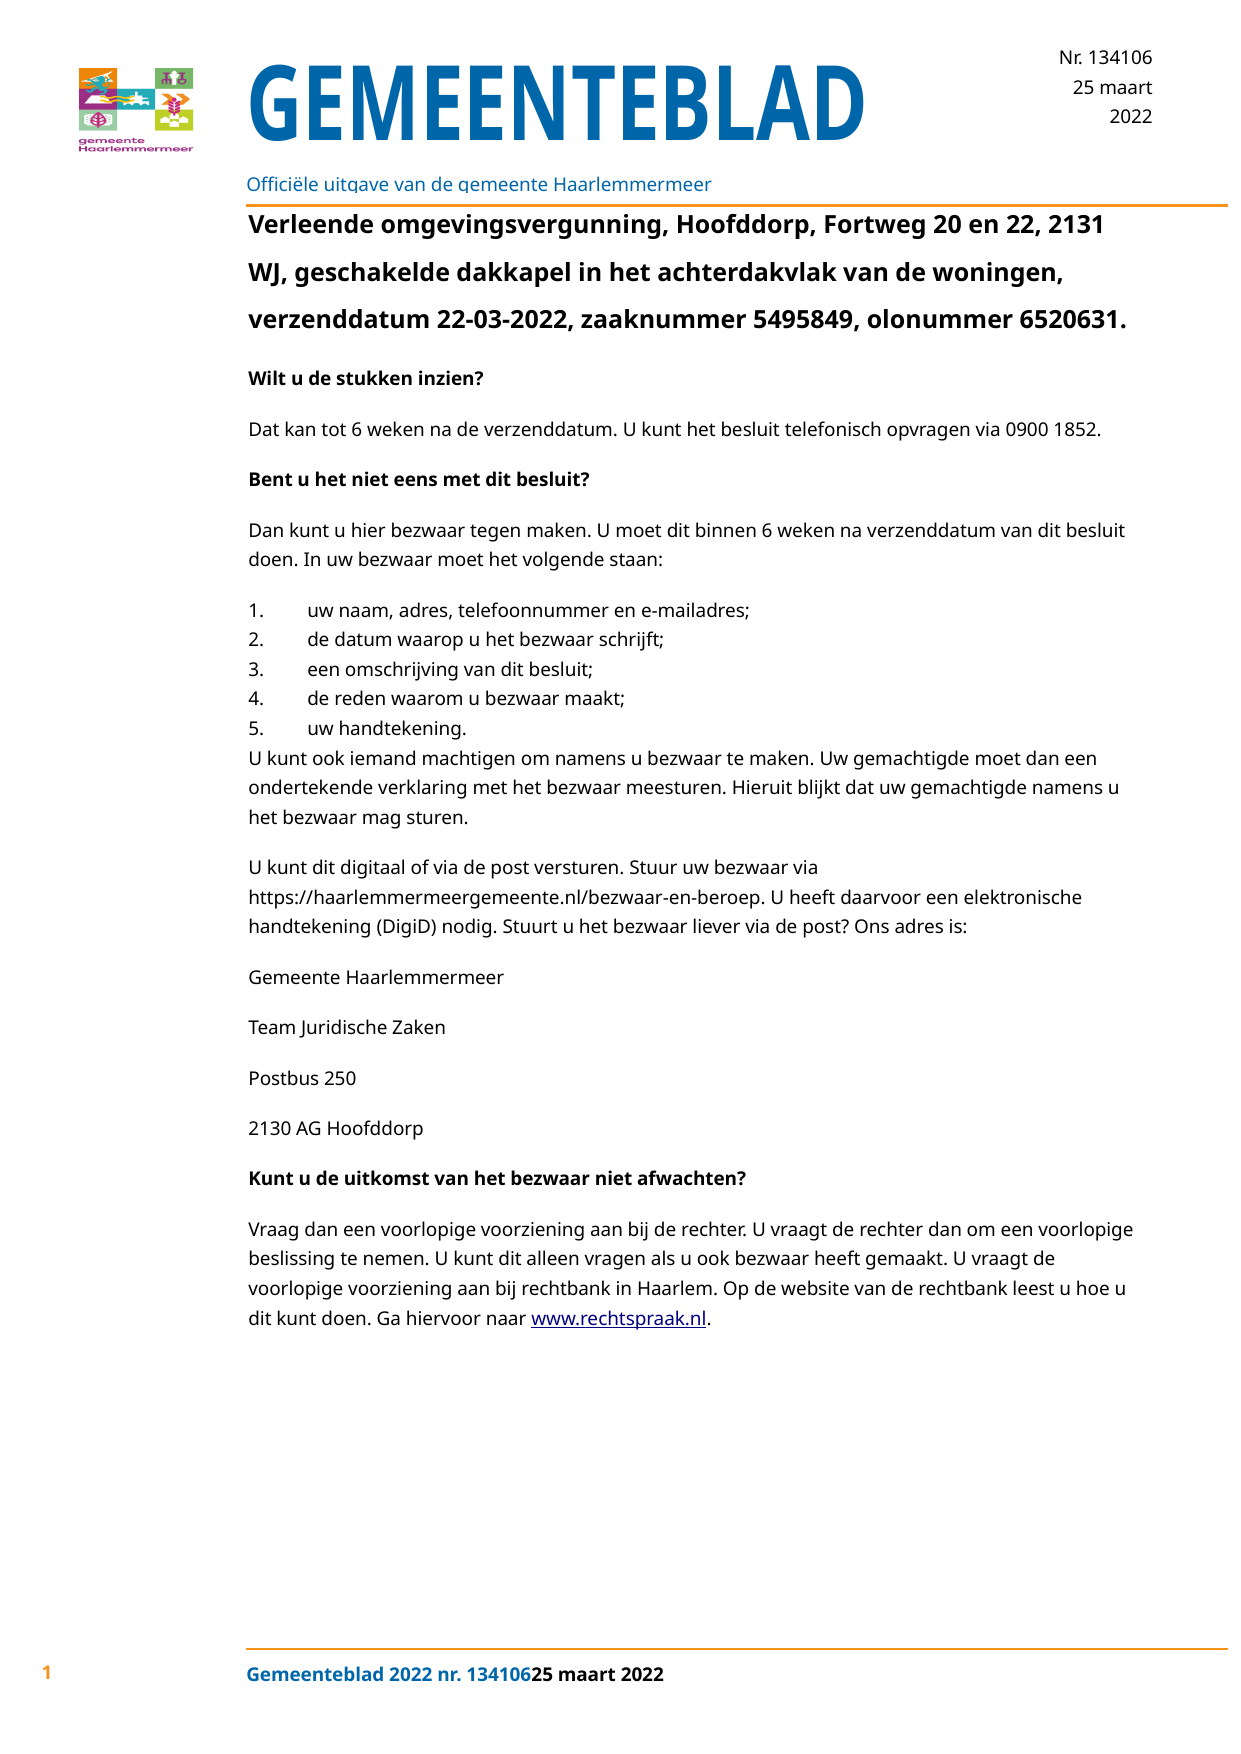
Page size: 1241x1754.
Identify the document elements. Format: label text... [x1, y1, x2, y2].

list de reden waarom u bezwaar maakt; [248, 686, 1152, 711]
list uw naam, adres, telefoonnummer en e-mailadres; [248, 597, 1152, 622]
text Team Juridische Zaken [248, 1014, 1152, 1040]
text Dat kan tot 6 weken na de verzenddatum. U kunt het besluit telefonisch opvragen via 0900 1852. [248, 416, 1152, 442]
text Wilt u de stukken inzien? [248, 366, 1152, 391]
text Kunt u de uitkomst van het bezwaar niet afwachten? [248, 1166, 1152, 1191]
text Bent u het niet eens met dit besluit? [248, 466, 1152, 492]
text 2130 AG Hoofddorp [248, 1115, 1152, 1141]
text Gemeente Haarlemmermeer [248, 964, 1152, 989]
text Dan kunt u hier bezwaar tegen maken. U moet dit binnen 6 weken na verzenddatum van dit besluit doen. In uw bezwaar moet het volgende staan: [248, 517, 1152, 572]
text U kunt dit digitaal of via de post versturen. Stuur uw bezwaar via https://haarlemmermeergemeente.nl/bezwaar-en-beroep. U heeft daarvoor een elektronische handtekening (DigiD) nodig. Stuurt u het bezwaar liever via de post? Ons adres is: [248, 854, 1152, 939]
list de datum waarop u het bezwaar schrijft; [248, 626, 1152, 652]
text Verleende omgevingsvergunning, Hoofddorp, Fortweg 20 en 22, 2131 WJ, geschakelde dakkapel in het achterdakvlak van de woningen, verzenddatum 22-03-2022, zaaknummer 5495849, olonummer 6520631. [248, 207, 1152, 336]
text Vraag dan een voorlopige voorziening aan bij de rechter. U vraagt de rechter dan om een voorlopige beslissing te nemen. U kunt dit alleen vragen als u ook bezwaar heeft gemaakt. U vraagt de voorlopige voorziening aan bij rechtbank in Haarlem. Op de website van de rechtbank leest u hoe u dit kunt doen. Ga hiervoor naar www.rechtspraak.nl. [248, 1216, 1152, 1330]
list uw handtekening. [248, 715, 1152, 741]
picture [41, 47, 231, 172]
list een omschrijving van dit besluit; [248, 656, 1152, 682]
text U kunt ook iemand machtigen om namens u bezwaar te maken. Uw gemachtigde moet dan een ondertekende verklaring met het bezwaar meesturen. Hieruit blijkt dat uw gemachtigde namens u het bezwaar mag sturen. [248, 745, 1152, 829]
text Postbus 250 [248, 1065, 1152, 1090]
